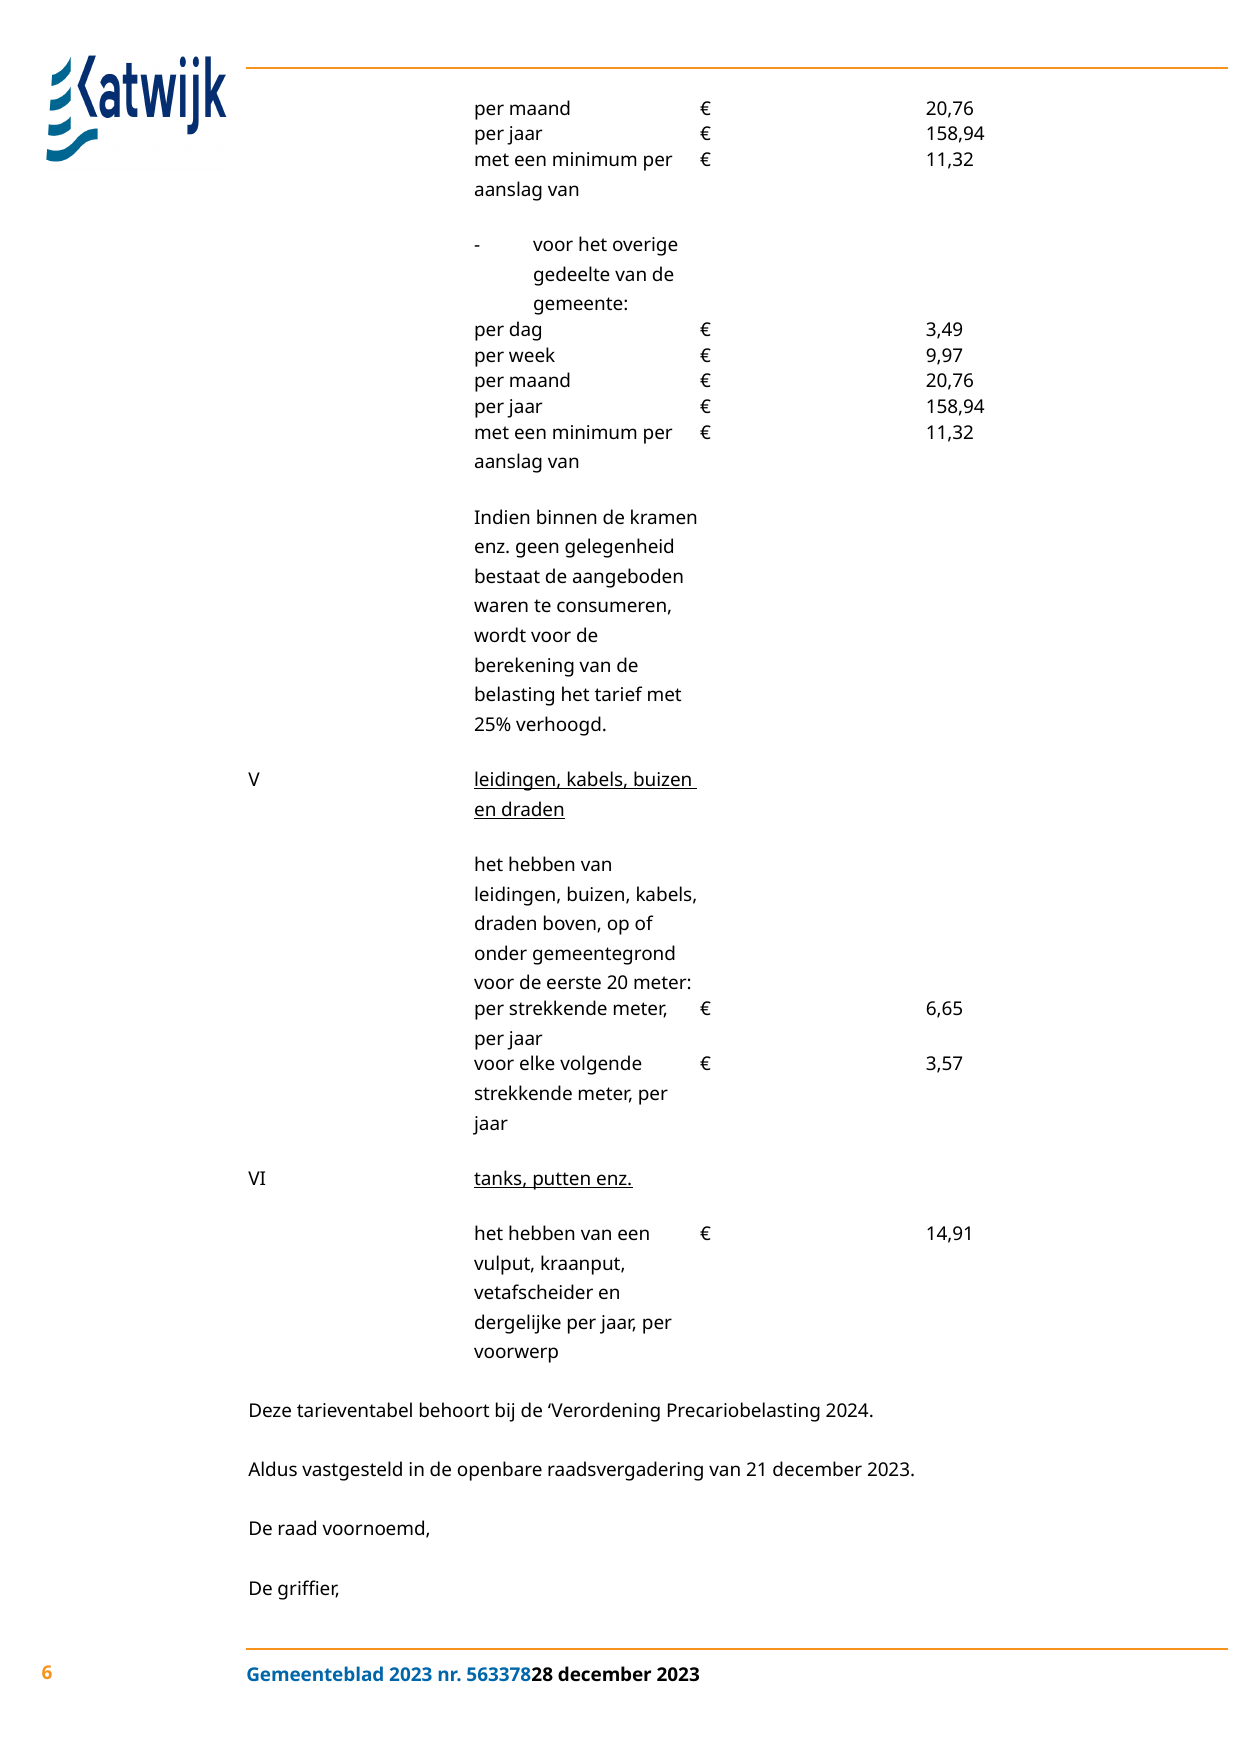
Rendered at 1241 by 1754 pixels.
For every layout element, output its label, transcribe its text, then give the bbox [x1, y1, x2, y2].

table_cell 20,76 [926, 368, 1152, 393]
table_cell per maand [474, 95, 700, 121]
picture [41, 47, 231, 172]
table_cell [926, 504, 1152, 766]
table_cell V [248, 766, 474, 851]
table_cell het hebben van leidingen, buizen, kabels, draden boven, op of onder gemeentegrond voor de eerste 20 meter: [474, 851, 700, 995]
table_cell leidingen, kabels, buizen en draden [474, 766, 700, 851]
table_cell Indien binnen de kramen enz. geen gelegenheid bestaat de aangeboden waren te consumeren, wordt voor de berekening van de belasting het tarief met 25% verhoogd. [474, 504, 700, 766]
table_cell tanks, putten enz. [474, 1165, 700, 1220]
table_cell [926, 851, 1152, 995]
table_cell [700, 766, 926, 851]
table_cell € [700, 342, 926, 367]
table_cell 9,97 [926, 342, 1152, 367]
table_cell € [700, 1220, 926, 1364]
table_cell per strekkende meter, per jaar [474, 995, 700, 1051]
table_cell [248, 342, 474, 367]
table_cell [700, 1165, 926, 1220]
table_cell VI [248, 1165, 474, 1220]
table_cell 11,32 [926, 146, 1152, 231]
table_cell [700, 231, 926, 316]
table_cell 158,94 [926, 121, 1152, 146]
table_cell [248, 419, 474, 504]
table_cell [248, 231, 474, 316]
table_cell [700, 504, 926, 766]
table_cell € [700, 393, 926, 419]
table_cell [248, 121, 474, 146]
table_cell € [700, 368, 926, 393]
table_cell [248, 504, 474, 766]
table_cell 6,65 [926, 995, 1152, 1051]
table_cell € [700, 121, 926, 146]
table_cell € [700, 146, 926, 231]
table_cell [248, 1051, 474, 1165]
table_cell 158,94 [926, 393, 1152, 419]
table_cell per jaar [474, 393, 700, 419]
table_cell [248, 995, 474, 1051]
text De griffier, [248, 1575, 1152, 1600]
table_cell [248, 393, 474, 419]
table_cell € [700, 995, 926, 1051]
table_cell het hebben van een vulput, kraanput, vetafscheider en dergelijke per jaar, per voorwerp [474, 1220, 700, 1364]
table_cell [248, 146, 474, 231]
table_cell € [700, 316, 926, 342]
table_cell met een minimum per aanslag van [474, 146, 700, 231]
table_cell 11,32 [926, 419, 1152, 504]
text De raad voornoemd, [248, 1516, 1152, 1541]
table_cell [248, 95, 474, 121]
text Deze tarieventabel behoort bij de ‘Verordening Precariobelasting 2024. [248, 1397, 1152, 1423]
table_cell [926, 766, 1152, 851]
table_cell [248, 368, 474, 393]
table_cell per maand [474, 368, 700, 393]
table_cell 20,76 [926, 95, 1152, 121]
table_cell [248, 1220, 474, 1364]
table_cell [926, 231, 1152, 316]
table_cell [700, 851, 926, 995]
table_cell [248, 851, 474, 995]
table_cell € [700, 1051, 926, 1165]
table_cell voor het overige gedeelte van de gemeente: [474, 231, 700, 316]
table_cell 3,57 [926, 1051, 1152, 1165]
table_cell per jaar [474, 121, 700, 146]
table_cell met een minimum per aanslag van [474, 419, 700, 504]
table_cell [926, 1165, 1152, 1220]
table_cell per week [474, 342, 700, 367]
text Aldus vastgesteld in de openbare raadsvergadering van 21 december 2023. [248, 1456, 1152, 1482]
table_cell 3,49 [926, 316, 1152, 342]
table_cell [248, 316, 474, 342]
table_cell per dag [474, 316, 700, 342]
table_cell € [700, 419, 926, 504]
table_cell € [700, 95, 926, 121]
table_cell voor elke volgende strekkende meter, per jaar [474, 1051, 700, 1165]
table_cell 14,91 [926, 1220, 1152, 1364]
